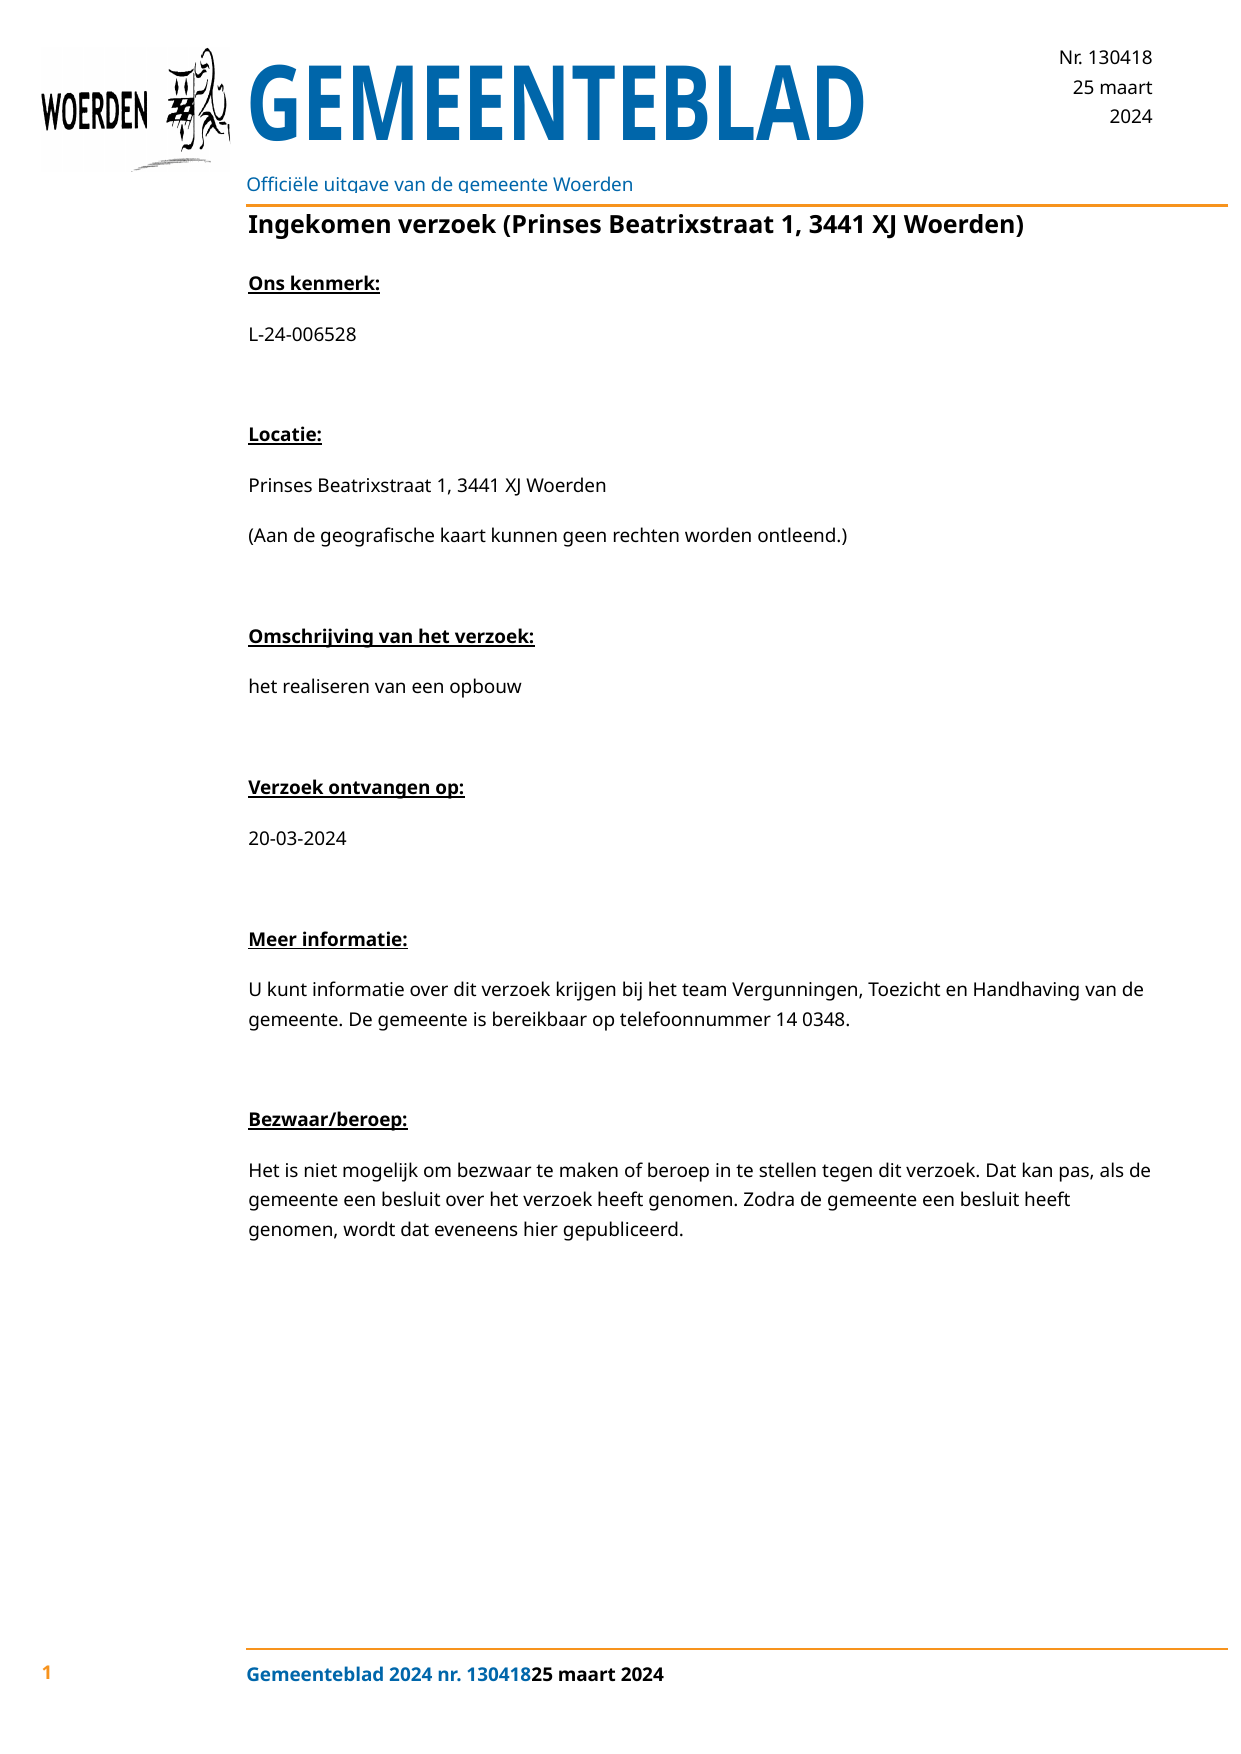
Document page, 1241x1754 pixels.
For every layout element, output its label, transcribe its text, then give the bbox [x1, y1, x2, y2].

text U kunt informatie over dit verzoek krijgen bij het team Vergunningen, Toezicht en Handhaving van de gemeente. De gemeente is bereikbaar op telefoonnummer 14 0348. [248, 976, 1152, 1031]
text Ingekomen verzoek (Prinses Beatrixstraat 1, 3441 XJ Woerden) [248, 207, 1152, 241]
text Locatie: [248, 422, 1152, 447]
text Prinses Beatrixstraat 1, 3441 XJ Woerden [248, 472, 1152, 498]
text Verzoek ontvangen op: [248, 774, 1152, 800]
text Het is niet mogelijk om bezwaar te maken of beroep in te stellen tegen dit verzoek. Dat kan pas, als de gemeente een besluit over het verzoek heeft genomen. Zodra de gemeente een besluit heeft genomen, wordt dat eveneens hier gepubliceerd. [248, 1157, 1152, 1242]
text Bezwaar/beroep: [248, 1107, 1152, 1132]
picture [41, 47, 231, 172]
text (Aan de geografische kaart kunnen geen rechten worden ontleend.) [248, 522, 1152, 548]
text Ons kenmerk: [248, 270, 1152, 296]
text 20-03-2024 [248, 825, 1152, 851]
text het realiseren van een opbouw [248, 674, 1152, 699]
text L-24-006528 [248, 321, 1152, 346]
text Meer informatie: [248, 926, 1152, 951]
text Omschrijving van het verzoek: [248, 623, 1152, 649]
